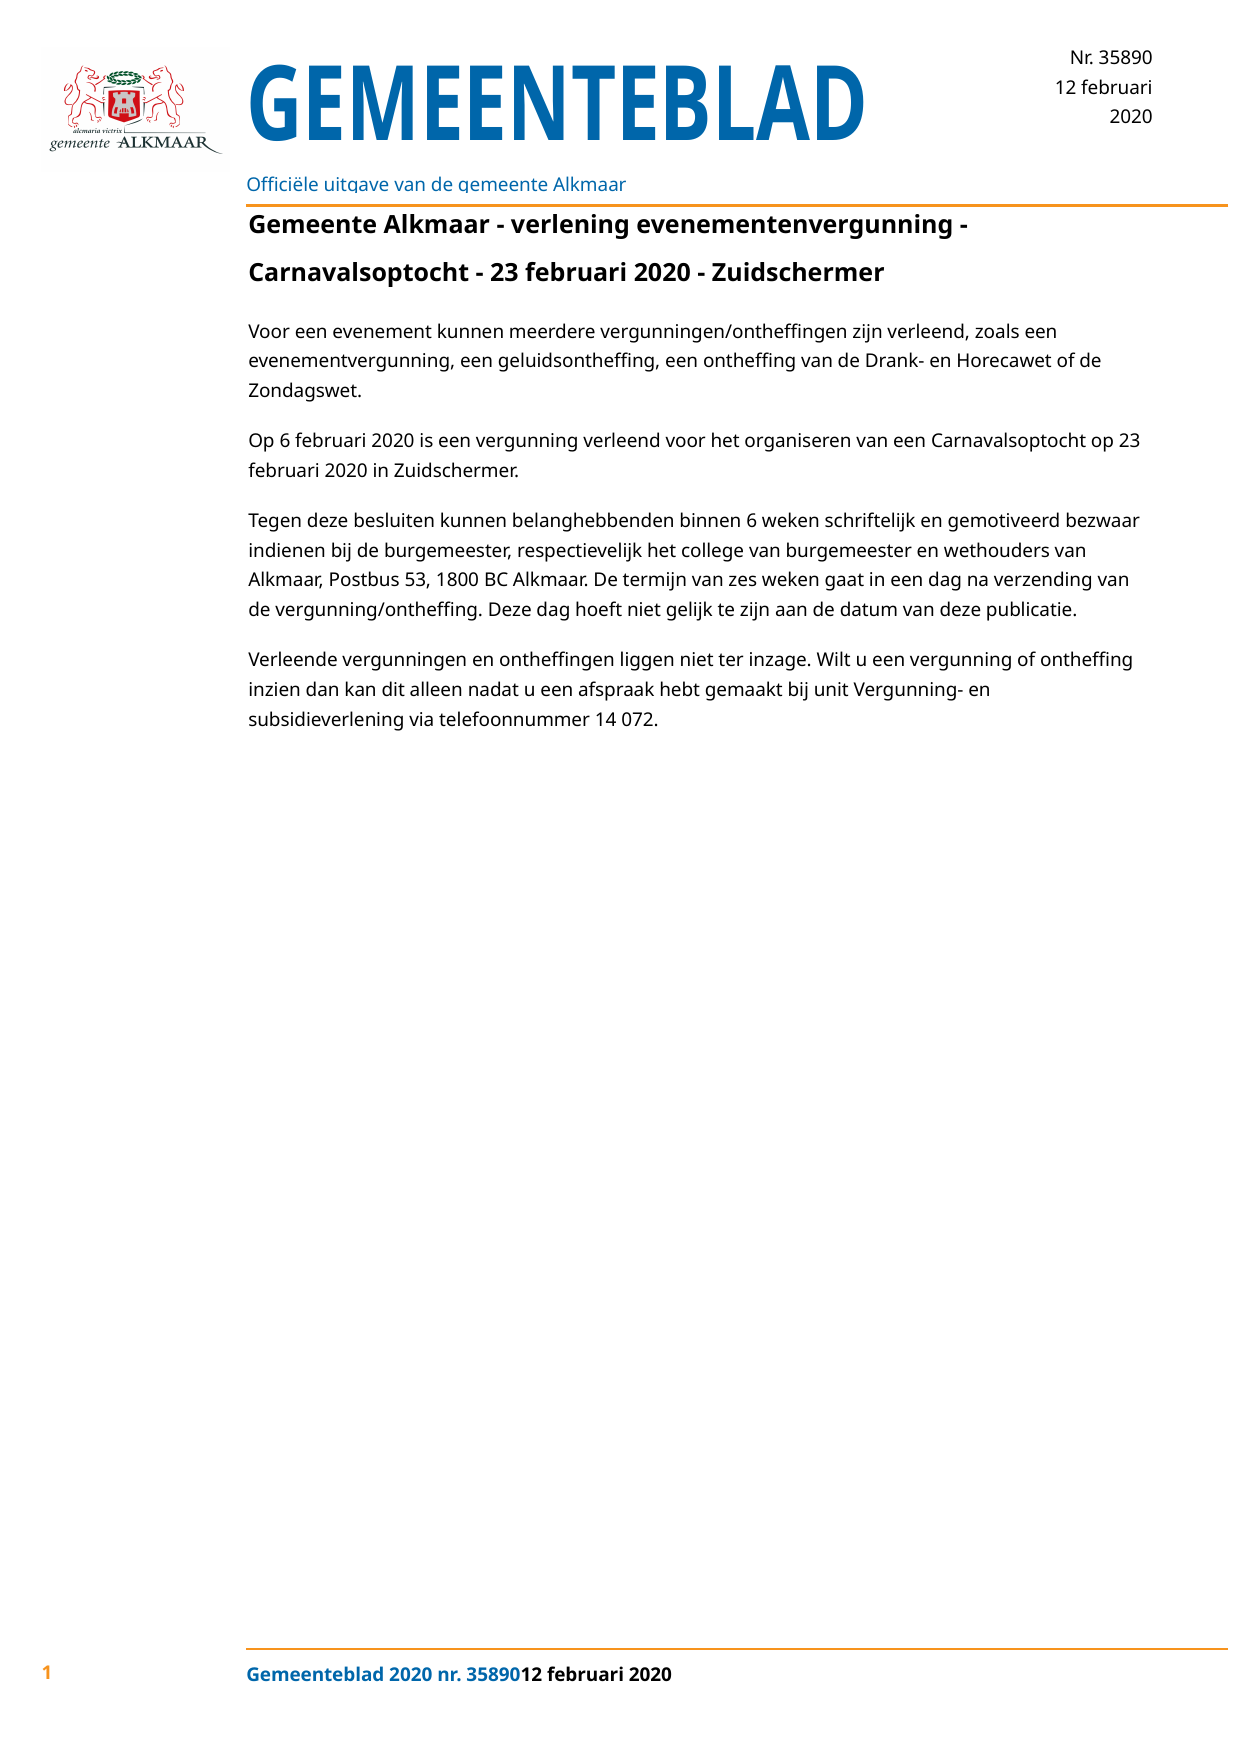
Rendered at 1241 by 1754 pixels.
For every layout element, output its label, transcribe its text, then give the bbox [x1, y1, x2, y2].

text Op 6 februari 2020 is een vergunning verleend voor het organiseren van een Carnavalsoptocht op 23 februari 2020 in Zuidschermer. [248, 427, 1152, 483]
text Verleende vergunningen en ontheffingen liggen niet ter inzage. Wilt u een vergunning of ontheffing inzien dan kan dit alleen nadat u een afspraak hebt gemaakt bij unit Vergunning- en subsidieverlening via telefoonnummer 14 072. [248, 647, 1152, 732]
picture [41, 47, 231, 172]
text Voor een evenement kunnen meerdere vergunningen/ontheffingen zijn verleend, zoals een evenementvergunning, een geluidsontheffing, een ontheffing van de Drank- en Horecawet of de Zondagswet. [248, 318, 1152, 403]
text Tegen deze besluiten kunnen belanghebbenden binnen 6 weken schriftelijk en gemotiveerd bezwaar indienen bij de burgemeester, respectievelijk het college van burgemeester en wethouders van Alkmaar, Postbus 53, 1800 BC Alkmaar. De termijn van zes weken gaat in een dag na verzending van de vergunning/ontheffing. Deze dag hoeft niet gelijk te zijn aan de datum van deze publicatie. [248, 507, 1152, 622]
text Gemeente Alkmaar - verlening evenementenvergunning - Carnavalsoptocht - 23 februari 2020 - Zuidschermer [248, 207, 1152, 288]
